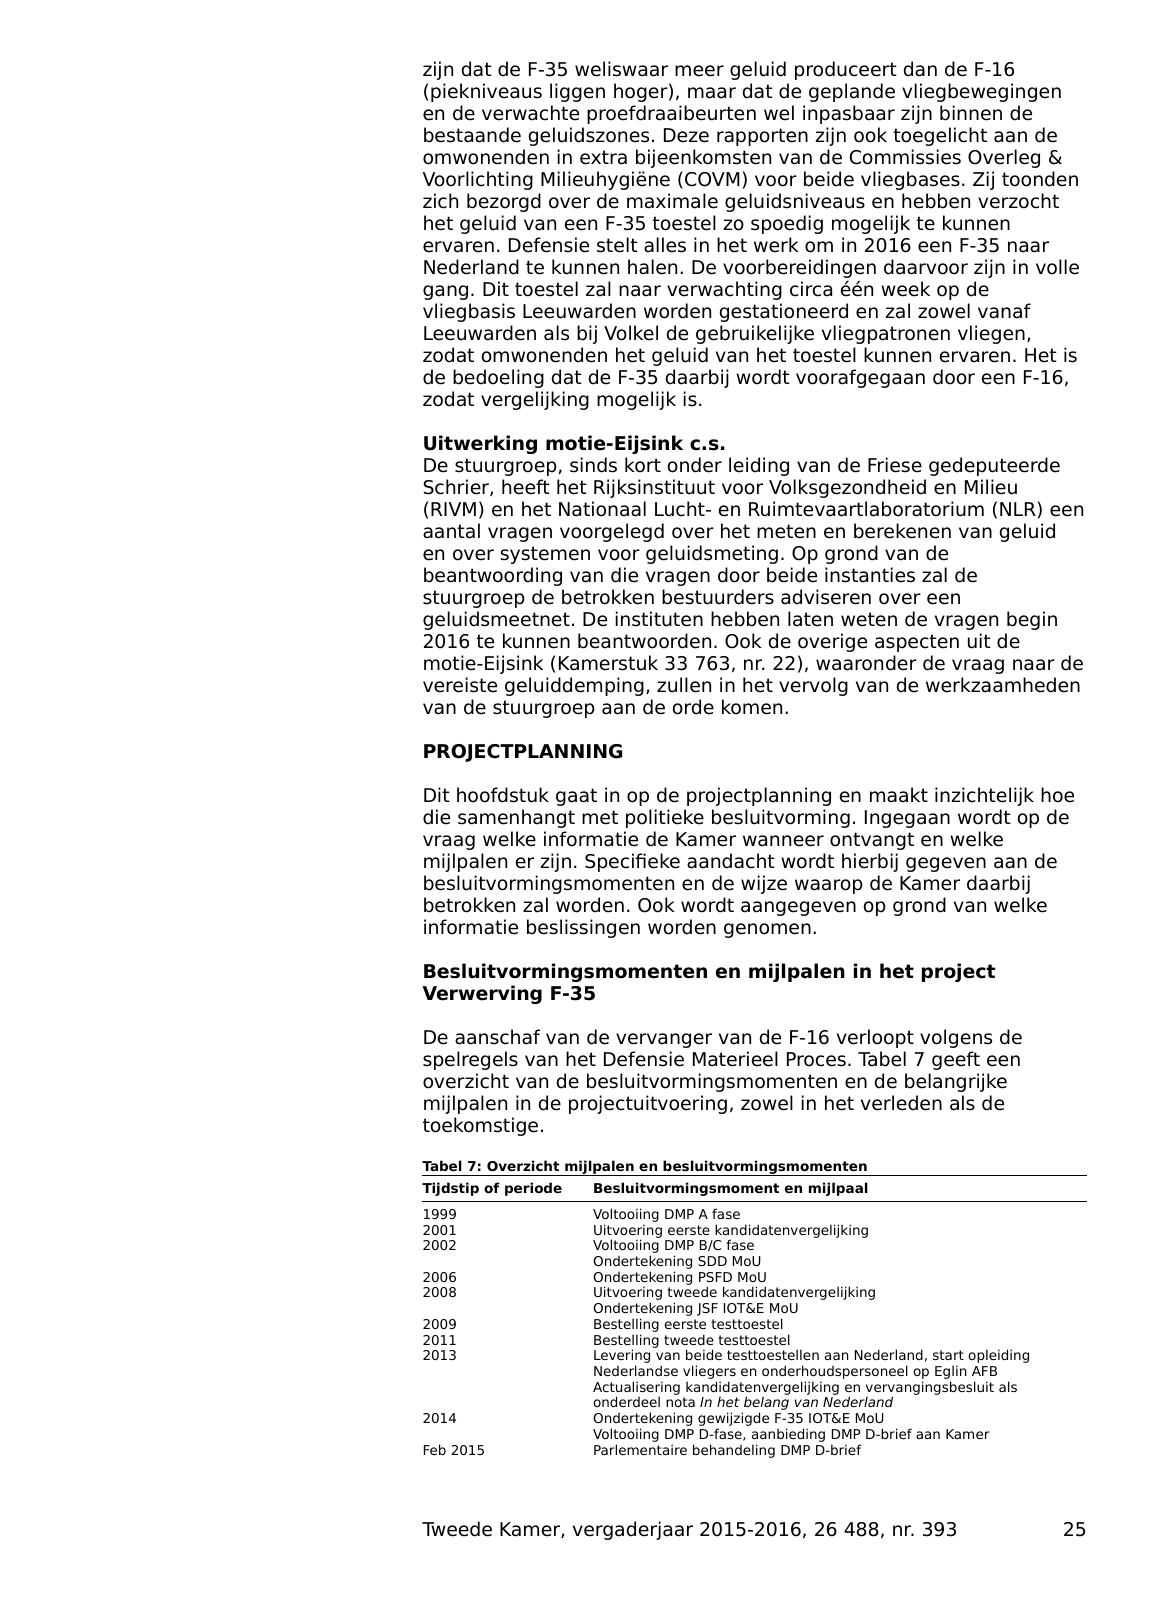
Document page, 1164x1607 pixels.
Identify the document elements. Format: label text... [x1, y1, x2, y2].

table_cell Levering van beide testtoestellen aan Nederland, start opleiding Nederlandse vliegers en onderhoudspersoneel op Eglin AFB Actualisering kandidatenvergelijking en vervangingsbesluit als onderdeel nota In het belang van Nederland [587, 1348, 1087, 1411]
table_cell Bestelling eerste testtoestel [587, 1317, 1087, 1332]
text Dit hoofdstuk gaat in op de projectplanning en maakt inzichtelijk hoe die samenhangt met politieke besluitvorming. Ingegaan wordt op de vraag welke informatie de Kamer wanneer ontvangt en welke mijlpalen er zijn. Specifieke aandacht wordt hierbij gegeven aan de besluitvormingsmomenten en de wijze waarop de Kamer daarbij betrokken zal worden. Ook wordt aangegeven op grond van welke informatie beslissingen worden genomen. [422, 785, 1087, 939]
table_cell 2009 [422, 1317, 587, 1332]
text Uitwerking motie-Eijsink c.s. [422, 433, 1087, 455]
table_cell 2013 [422, 1348, 587, 1411]
table_cell Voltooiing DMP A fase [587, 1202, 1087, 1222]
table_cell Bestelling tweede testtoestel [587, 1333, 1087, 1348]
table_cell Besluitvormingsmoment en mijlpaal [587, 1176, 1087, 1201]
subtitle PROJECTPLANNING [422, 741, 1087, 763]
table_header Tabel 7: Overzicht mijlpalen en besluitvormingsmomenten [422, 1159, 1087, 1175]
table_cell Voltooiing DMP B/C fase Ondertekening SDD MoU [587, 1238, 1087, 1269]
table_cell Uitvoering tweede kandidatenvergelijking Ondertekening JSF IOT&E MoU [587, 1285, 1087, 1317]
table_cell Uitvoering eerste kandidatenvergelijking [587, 1222, 1087, 1238]
table_cell 2001 [422, 1222, 587, 1238]
table_cell 2006 [422, 1270, 587, 1285]
table_cell Tijdstip of periode [422, 1176, 587, 1201]
table_cell Feb 2015 [422, 1443, 587, 1458]
table_cell Ondertekening gewijzigde F-35 IOT&E MoU Voltooiing DMP D-fase, aanbieding DMP D-brief aan Kamer [587, 1411, 1087, 1442]
text De aanschaf van de vervanger van de F-16 verloopt volgens de spelregels van het Defensie Materieel Proces. Tabel 7 geeft een overzicht van de besluitvormingsmomenten en de belangrijke mijlpalen in de projectuitvoering, zowel in het verleden als de toekomstige. [422, 1027, 1087, 1137]
table_cell 2014 [422, 1411, 587, 1442]
text zijn dat de F-35 weliswaar meer geluid produceert dan de F-16 (piekniveaus liggen hoger), maar dat de geplande vliegbewegingen en de verwachte proefdraaibeurten wel inpasbaar zijn binnen de bestaande geluidszones. Deze rapporten zijn ook toegelicht aan de omwonenden in extra bijeenkomsten van de Commissies Overleg & Voorlichting Milieuhygiëne (COVM) voor beide vliegbases. Zij toonden zich bezorgd over de maximale geluidsniveaus en hebben verzocht het geluid van een F-35 toestel zo spoedig mogelijk te kunnen ervaren. Defensie stelt alles in het werk om in 2016 een F-35 naar Nederland te kunnen halen. De voorbereidingen daarvoor zijn in volle gang. Dit toestel zal naar verwachting circa één week op de vliegbasis Leeuwarden worden gestationeerd en zal zowel vanaf Leeuwarden als bij Volkel de gebruikelijke vliegpatronen vliegen, zodat omwonenden het geluid van het toestel kunnen ervaren. Het is de bedoeling dat de F-35 daarbij wordt voorafgegaan door een F-16, zodat vergelijking mogelijk is. [422, 59, 1087, 411]
table_cell Ondertekening PSFD MoU [587, 1270, 1087, 1285]
text De stuurgroep, sinds kort onder leiding van de Friese gedeputeerde Schrier, heeft het Rijksinstituut voor Volksgezondheid en Milieu (RIVM) en het Nationaal Lucht- en Ruimtevaartlaboratorium (NLR) een aantal vragen voorgelegd over het meten en berekenen van geluid en over systemen voor geluidsmeting. Op grond van de beantwoording van die vragen door beide instanties zal de stuurgroep de betrokken bestuurders adviseren over een geluidsmeetnet. De instituten hebben laten weten de vragen begin 2016 te kunnen beantwoorden. Ook de overige aspecten uit de motie-Eijsink (Kamerstuk 33 763, nr. 22), waaronder de vraag naar de vereiste geluiddemping, zullen in het vervolg van de werkzaamheden van de stuurgroep aan de orde komen. [422, 455, 1087, 719]
table_cell Parlementaire behandeling DMP D-brief [587, 1443, 1087, 1458]
table_cell 2002 [422, 1238, 587, 1269]
table_cell 1999 [422, 1202, 587, 1222]
table_cell 2008 [422, 1285, 587, 1317]
subtitle Besluitvormingsmomenten en mijlpalen in het project Verwerving F-35 [422, 961, 1087, 1005]
table_cell 2011 [422, 1333, 587, 1348]
